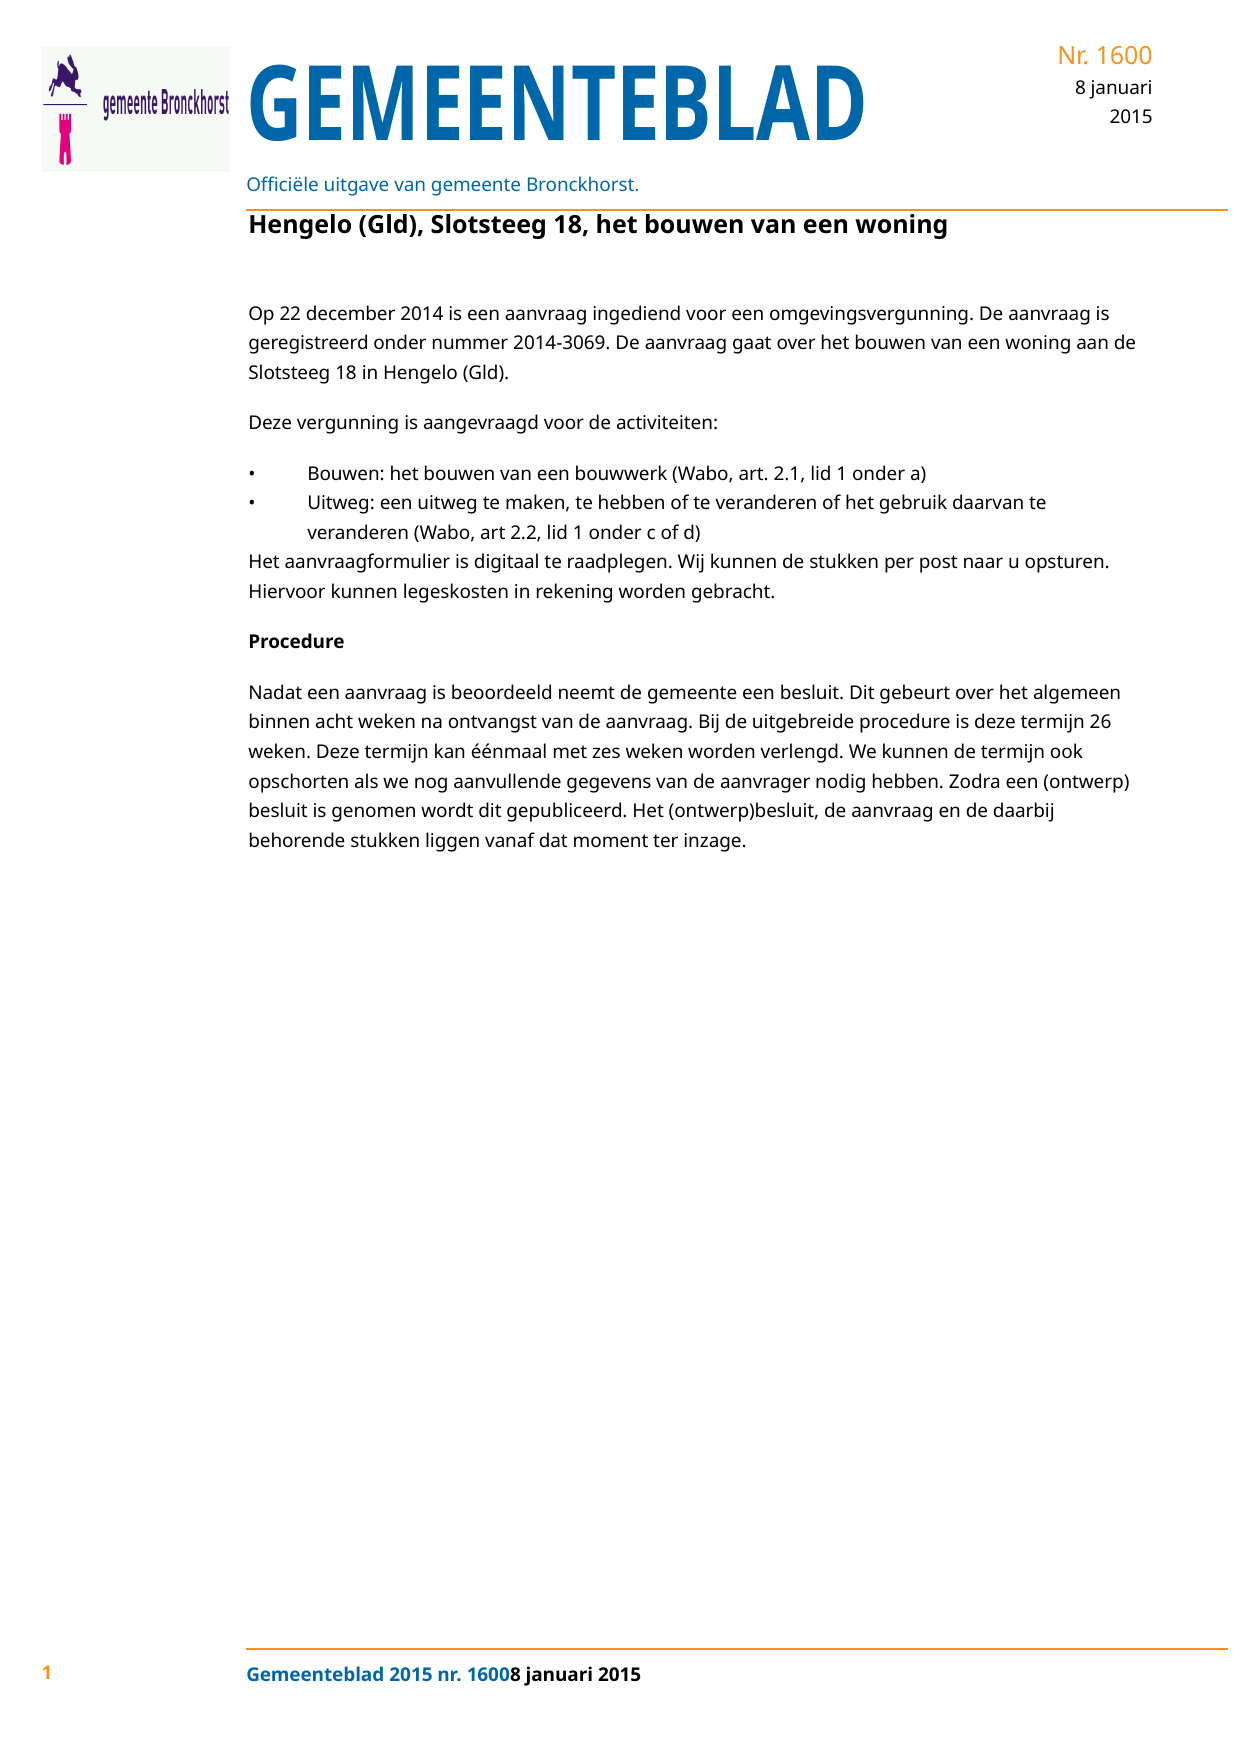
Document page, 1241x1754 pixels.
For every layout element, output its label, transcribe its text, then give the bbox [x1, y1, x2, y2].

list Uitweg: een uitweg te maken, te hebben of te veranderen of het gebruik daarvan te veranderen (Wabo, art 2.2, lid 1 onder c of d) [248, 489, 1152, 545]
list Bouwen: het bouwen van een bouwwerk (Wabo, art. 2.1, lid 1 onder a) [248, 460, 1152, 486]
text Nadat een aanvraag is beoordeeld neemt de gemeente een besluit. Dit gebeurt over het algemeen binnen acht weken na ontvangst van de aanvraag. Bij de uitgebreide procedure is deze termijn 26 weken. Deze termijn kan éénmaal met zes weken worden verlengd. We kunnen de termijn ook opschorten als we nog aanvullende gegevens van de aanvrager nodig hebben. Zodra een (ontwerp) besluit is genomen wordt dit gepubliceerd. Het (ontwerp)besluit, de aanvraag en de daarbij behorende stukken liggen vanaf dat moment ter inzage. [248, 679, 1152, 853]
text Procedure [248, 629, 1152, 654]
text Hengelo (Gld), Slotsteeg 18, het bouwen van een woning [248, 211, 1152, 241]
text Het aanvraagformulier is digitaal te raadplegen. Wij kunnen de stukken per post naar u opsturen. Hiervoor kunnen legeskosten in rekening worden gebracht. [248, 549, 1152, 604]
picture [41, 47, 231, 172]
text Deze vergunning is aangevraagd voor de activiteiten: [248, 409, 1152, 435]
text Op 22 december 2014 is een aanvraag ingediend voor een omgevingsvergunning. De aanvraag is geregistreerd onder nummer 2014-3069. De aanvraag gaat over het bouwen van een woning aan de Slotsteeg 18 in Hengelo (Gld). [248, 300, 1152, 385]
